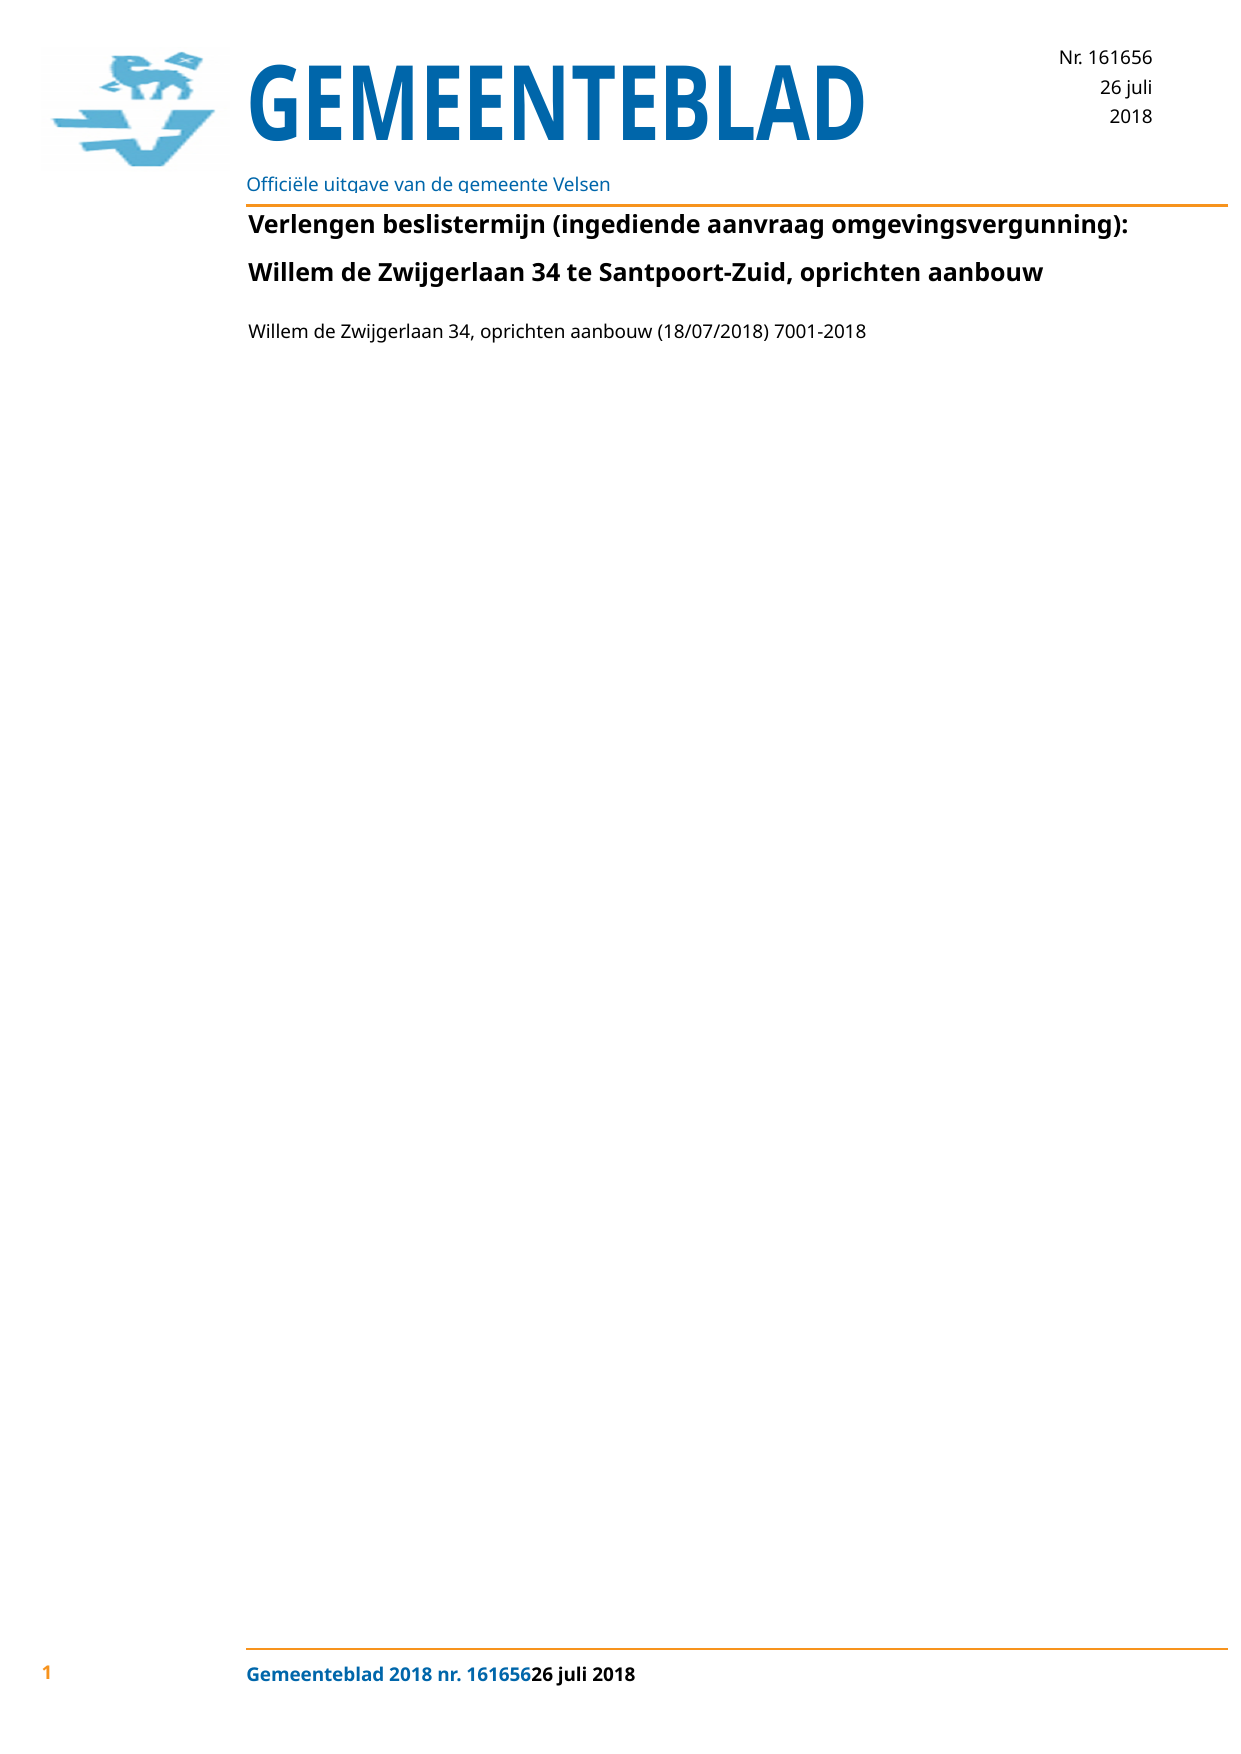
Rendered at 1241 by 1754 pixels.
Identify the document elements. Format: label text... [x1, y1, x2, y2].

picture [41, 47, 231, 172]
text Verlengen beslistermijn (ingediende aanvraag omgevingsvergunning): Willem de Zwijgerlaan 34 te Santpoort-Zuid, oprichten aanbouw [248, 207, 1152, 288]
text Willem de Zwijgerlaan 34, oprichten aanbouw (18/07/2018) 7001-2018 [248, 318, 1152, 344]
